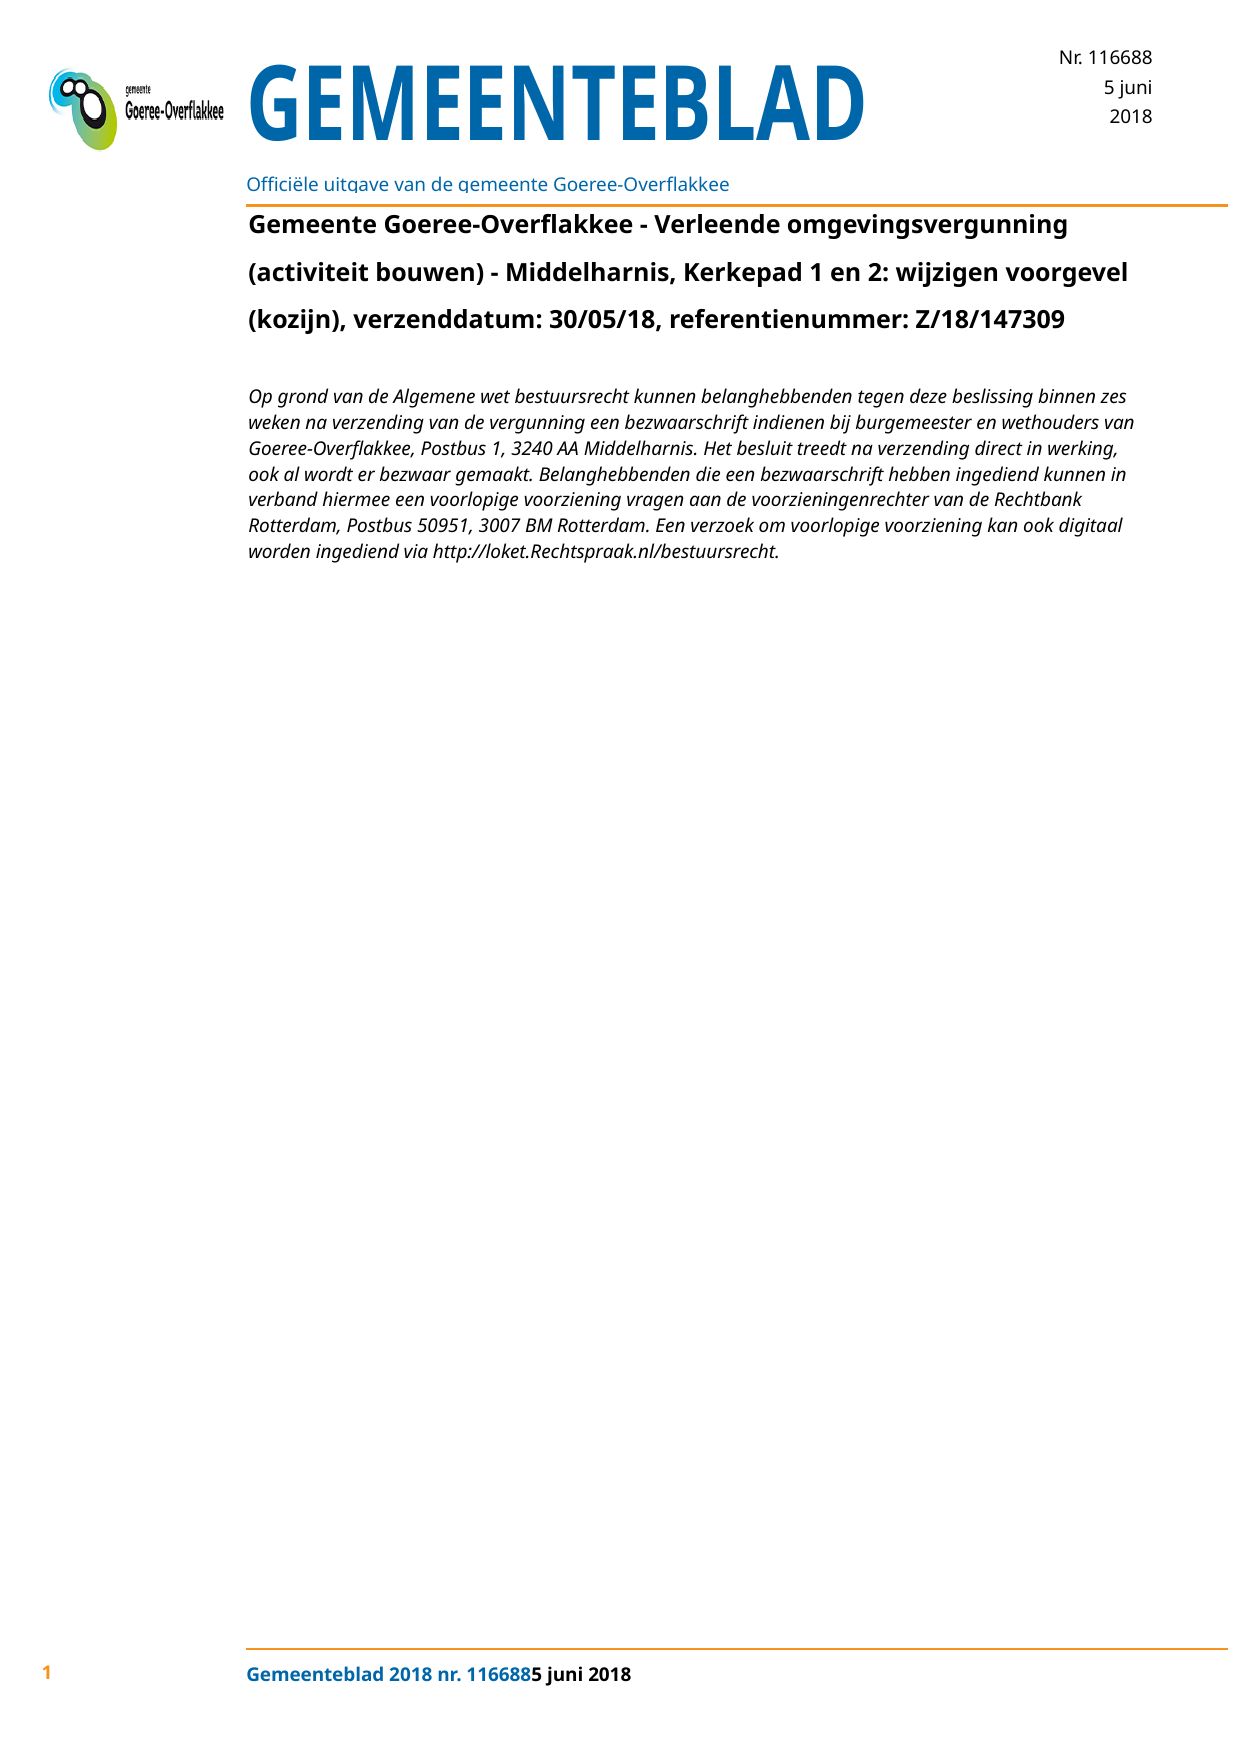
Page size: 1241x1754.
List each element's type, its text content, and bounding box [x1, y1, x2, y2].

text Gemeente Goeree-Overflakkee - Verleende omgevingsvergunning (activiteit bouwen) - Middelharnis, Kerkepad 1 en 2: wijzigen voorgevel (kozijn), verzenddatum: 30/05/18, referentienummer: Z/18/147309 [248, 207, 1152, 336]
text Op grond van de Algemene wet bestuursrecht kunnen belanghebbenden tegen deze beslissing binnen zes weken na verzending van de vergunning een bezwaarschrift indienen bij burgemeester en wethouders van Goeree-Overflakkee, Postbus 1, 3240 AA Middelharnis. Het besluit treedt na verzending direct in werking, ook al wordt er bezwaar gemaakt. Belanghebbenden die een bezwaarschrift hebben ingediend kunnen in verband hiermee een voorlopige voorziening vragen aan de voorzieningenrechter van de Rechtbank Rotterdam, Postbus 50951, 3007 BM Rotterdam. Een verzoek om voorlopige voorziening kan ook digitaal worden ingediend via http://loket.Rechtspraak.nl/bestuursrecht. [248, 384, 1152, 564]
picture [41, 47, 231, 172]
